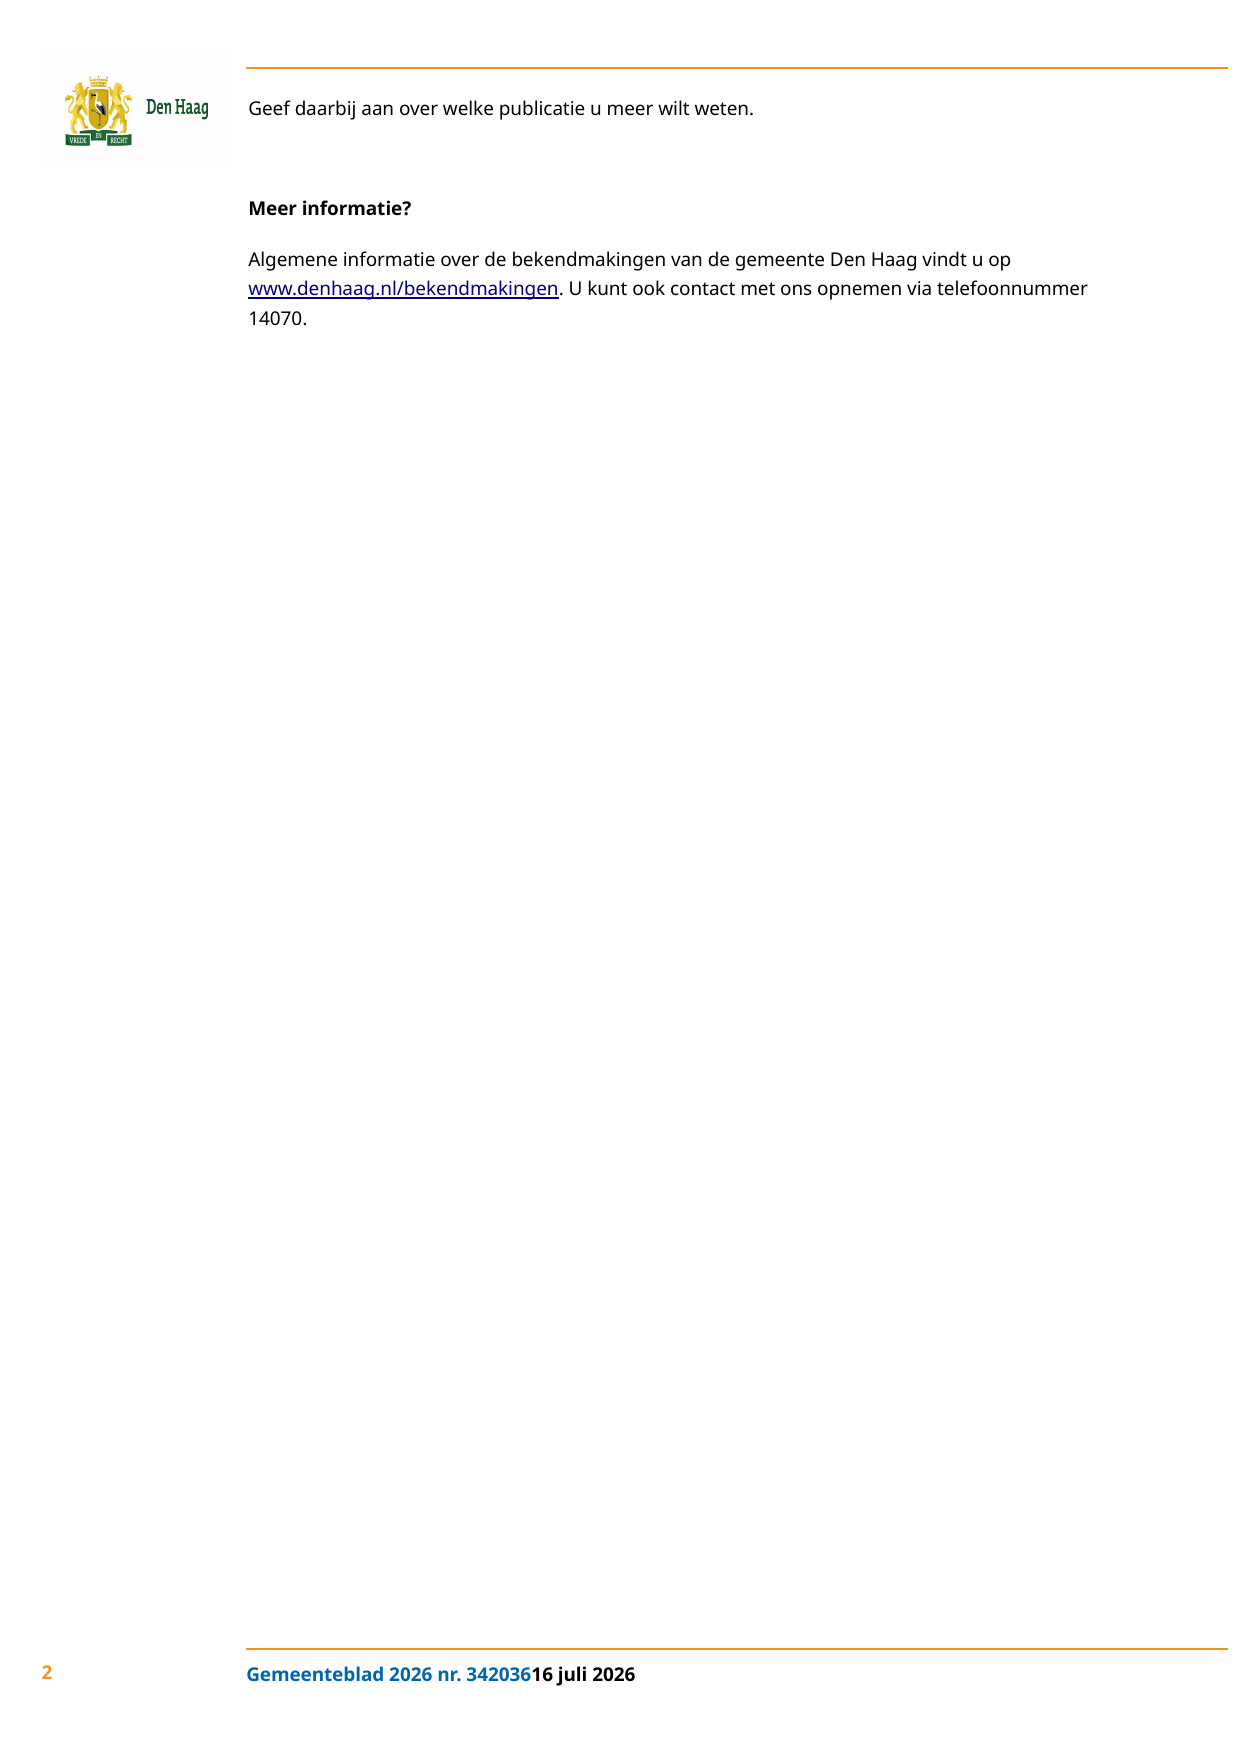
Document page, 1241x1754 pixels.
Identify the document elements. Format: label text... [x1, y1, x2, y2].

text Algemene informatie over de bekendmakingen van de gemeente Den Haag vindt u op www.denhaag.nl/bekendmakingen. U kunt ook contact met ons opnemen via telefoonnummer 14070. [248, 246, 1152, 331]
text Meer informatie? [248, 196, 1152, 221]
text Geef daarbij aan over welke publicatie u meer wilt weten. [248, 95, 1152, 121]
picture [41, 47, 231, 172]
